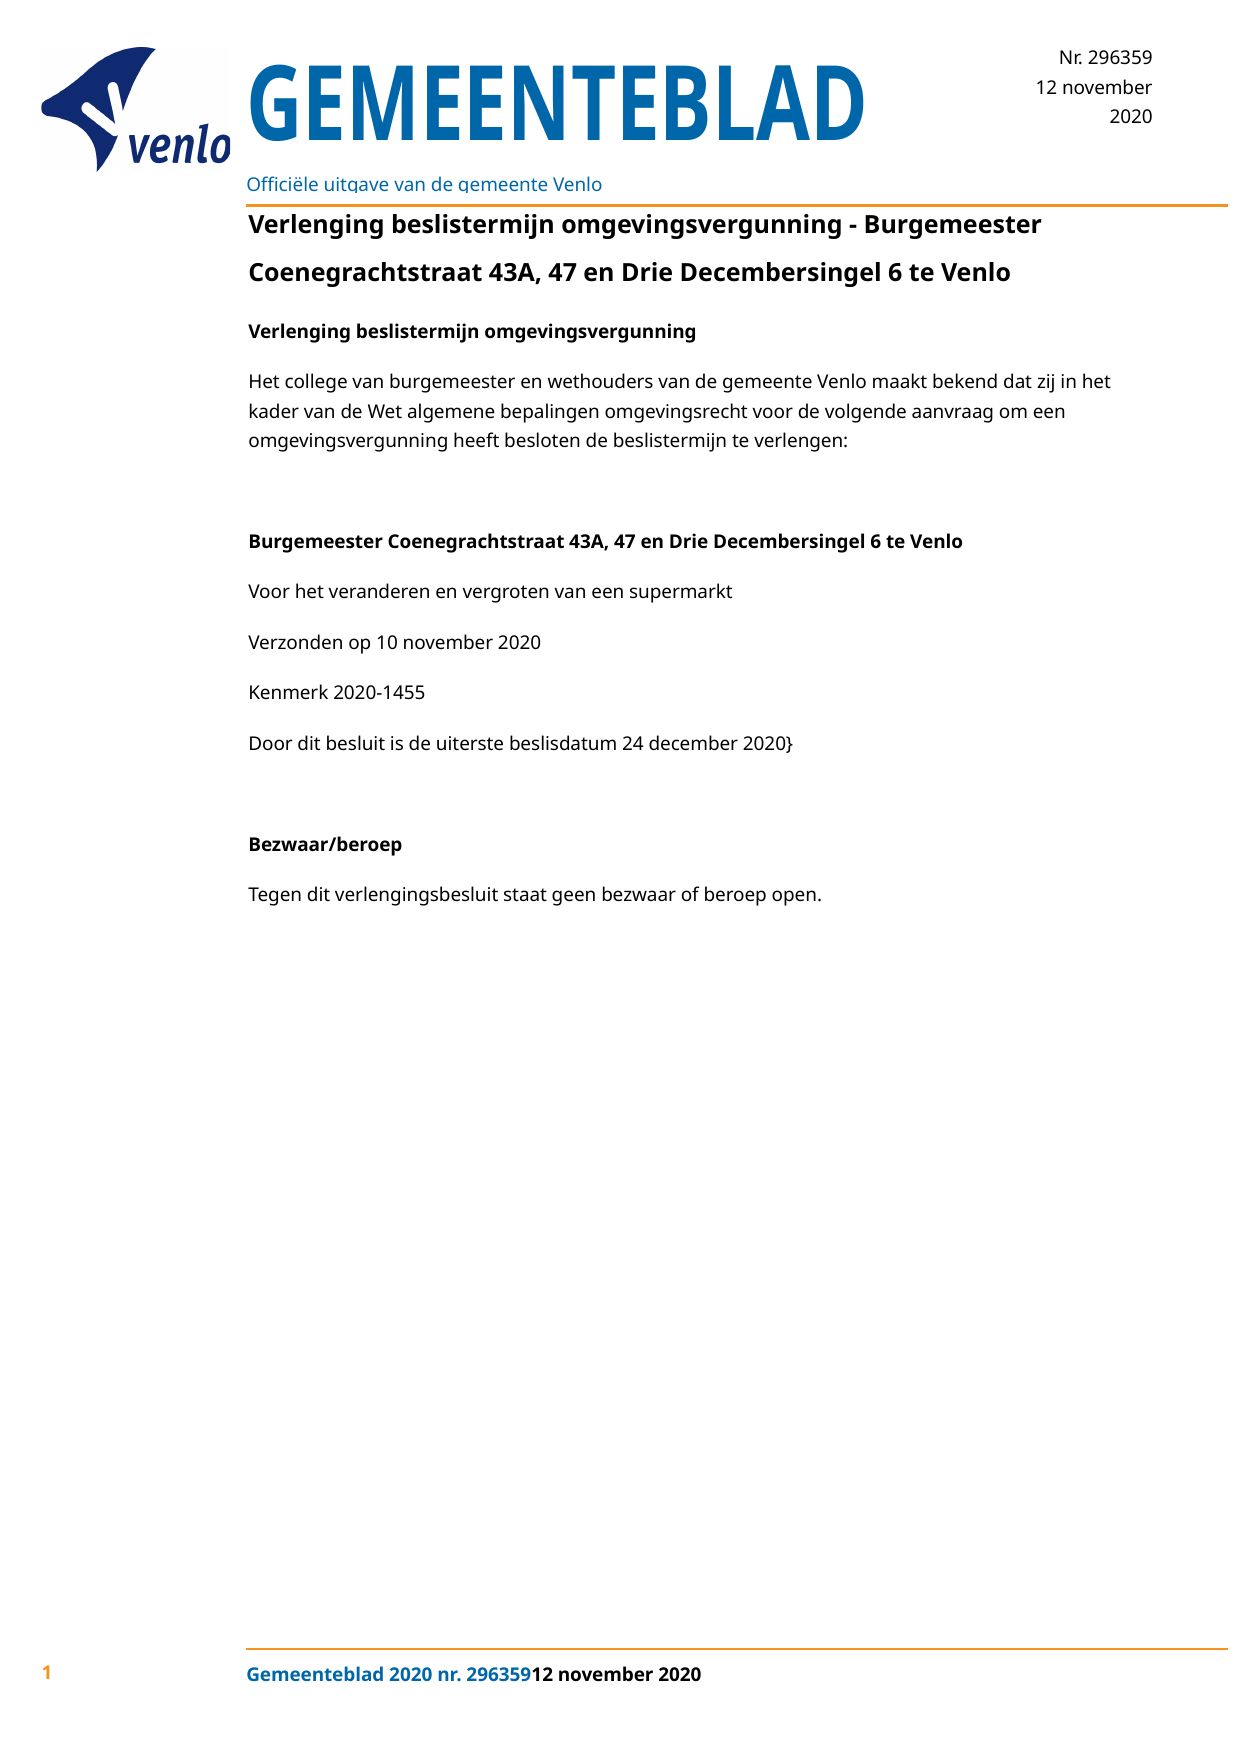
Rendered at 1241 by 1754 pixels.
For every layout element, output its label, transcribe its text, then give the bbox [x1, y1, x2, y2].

text Door dit besluit is de uiterste beslisdatum 24 december 2020} [248, 730, 1152, 756]
text Verzonden op 10 november 2020 [248, 629, 1152, 655]
text Voor het veranderen en vergroten van een supermarkt [248, 579, 1152, 604]
text Burgemeester Coenegrachtstraat 43A, 47 en Drie Decembersingel 6 te Venlo [248, 528, 1152, 554]
text Tegen dit verlengingsbesluit staat geen bezwaar of beroep open. [248, 881, 1152, 907]
text Bezwaar/beroep [248, 831, 1152, 857]
text Verlenging beslistermijn omgevingsvergunning - Burgemeester Coenegrachtstraat 43A, 47 en Drie Decembersingel 6 te Venlo [248, 207, 1152, 288]
text Het college van burgemeester en wethouders van de gemeente Venlo maakt bekend dat zij in het kader van de Wet algemene bepalingen omgevingsrecht voor de volgende aanvraag om een omgevingsvergunning heeft besloten de beslistermijn te verlengen: [248, 368, 1152, 453]
text Kenmerk 2020-1455 [248, 679, 1152, 705]
picture [41, 47, 231, 172]
text Verlenging beslistermijn omgevingsvergunning [248, 318, 1152, 344]
